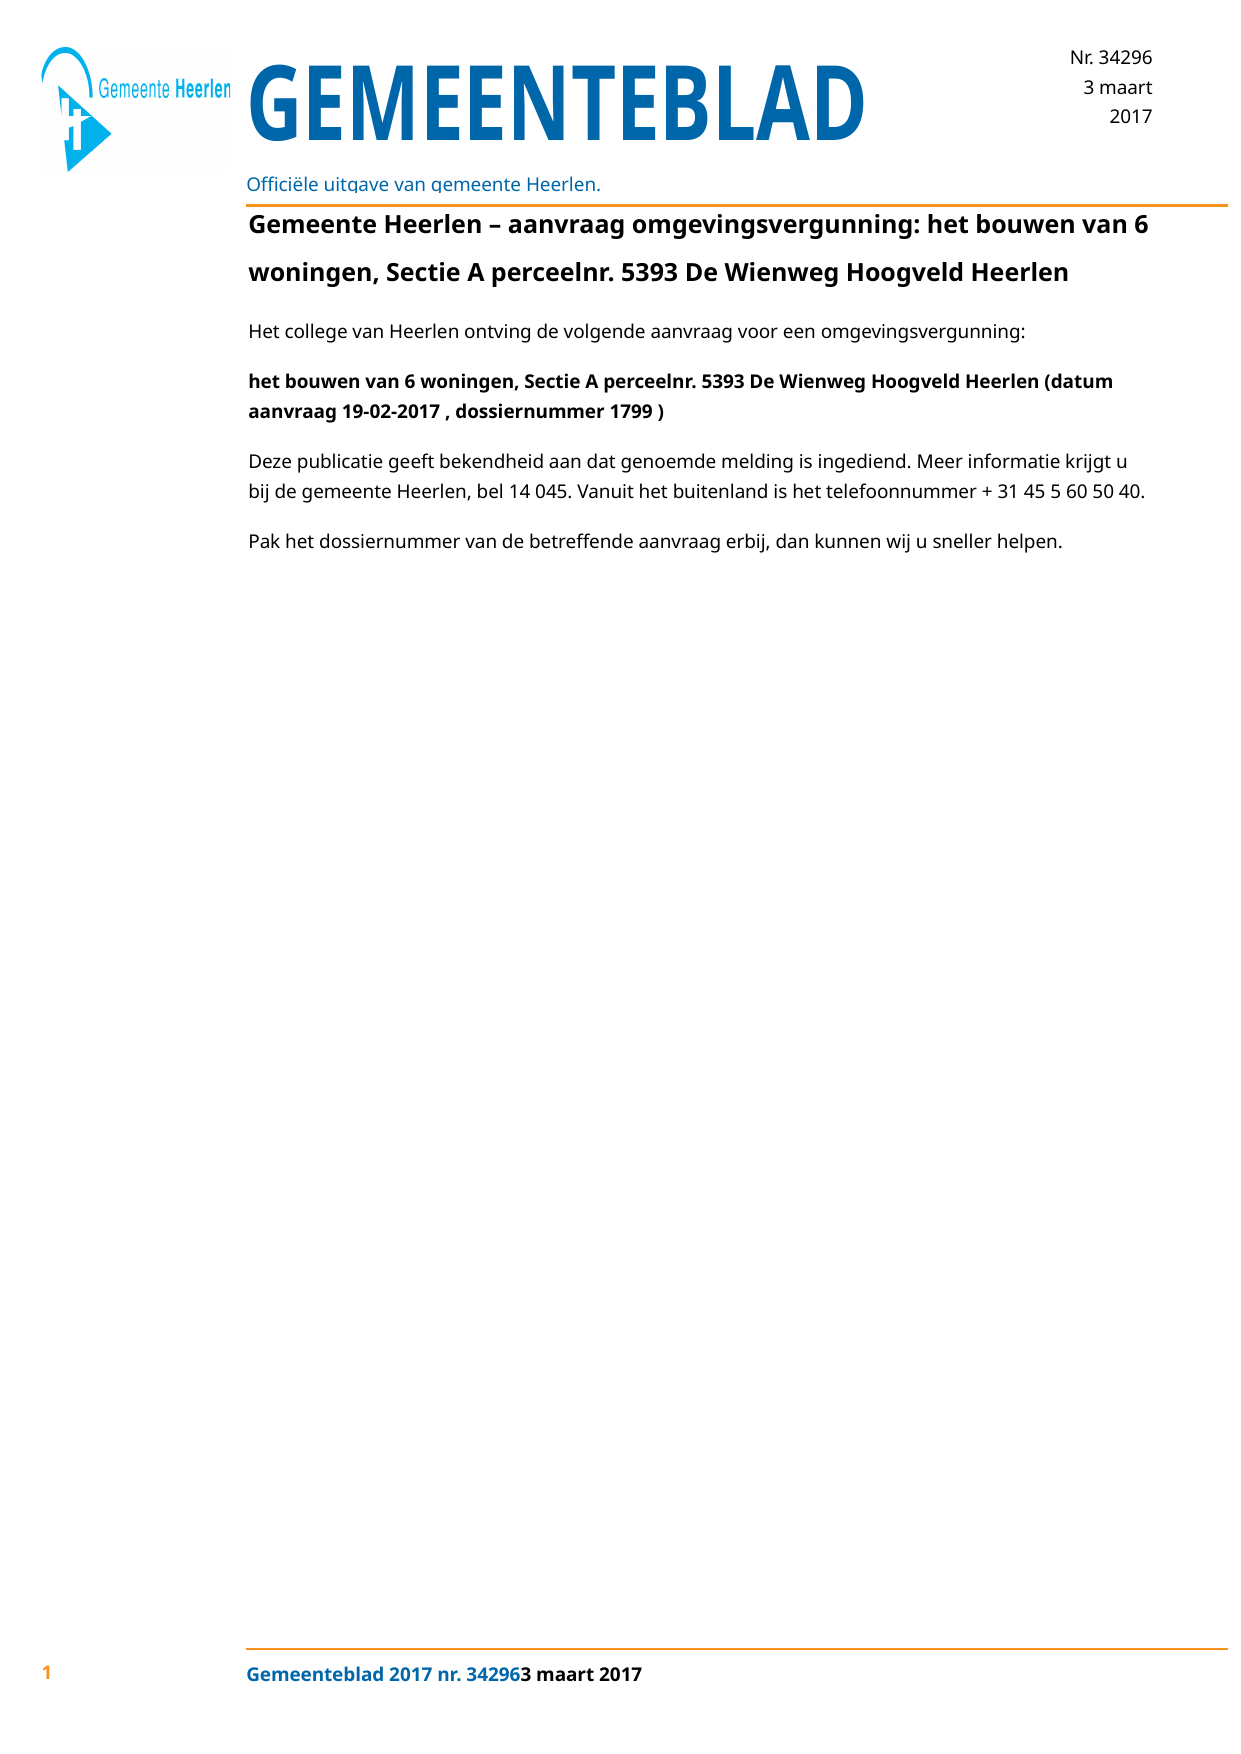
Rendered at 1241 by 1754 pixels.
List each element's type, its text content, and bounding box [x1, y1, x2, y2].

text Het college van Heerlen ontving de volgende aanvraag voor een omgevingsvergunning: [248, 318, 1152, 344]
text Gemeente Heerlen – aanvraag omgevingsvergunning: het bouwen van 6 woningen, Sectie A perceelnr. 5393 De Wienweg Hoogveld Heerlen [248, 207, 1152, 288]
text het bouwen van 6 woningen, Sectie A perceelnr. 5393 De Wienweg Hoogveld Heerlen (datum aanvraag 19-02-2017 , dossiernummer 1799 ) [248, 368, 1152, 424]
text Pak het dossiernummer van de betreffende aanvraag erbij, dan kunnen wij u sneller helpen. [248, 528, 1152, 554]
picture [41, 47, 58, 70]
text Deze publicatie geeft bekendheid aan dat genoemde melding is ingediend. Meer informatie krijgt u bij de gemeente Heerlen, bel 14 045. Vanuit het buitenland is het telefoonnummer + 31 45 5 60 50 40. [248, 448, 1152, 504]
picture [41, 47, 231, 172]
